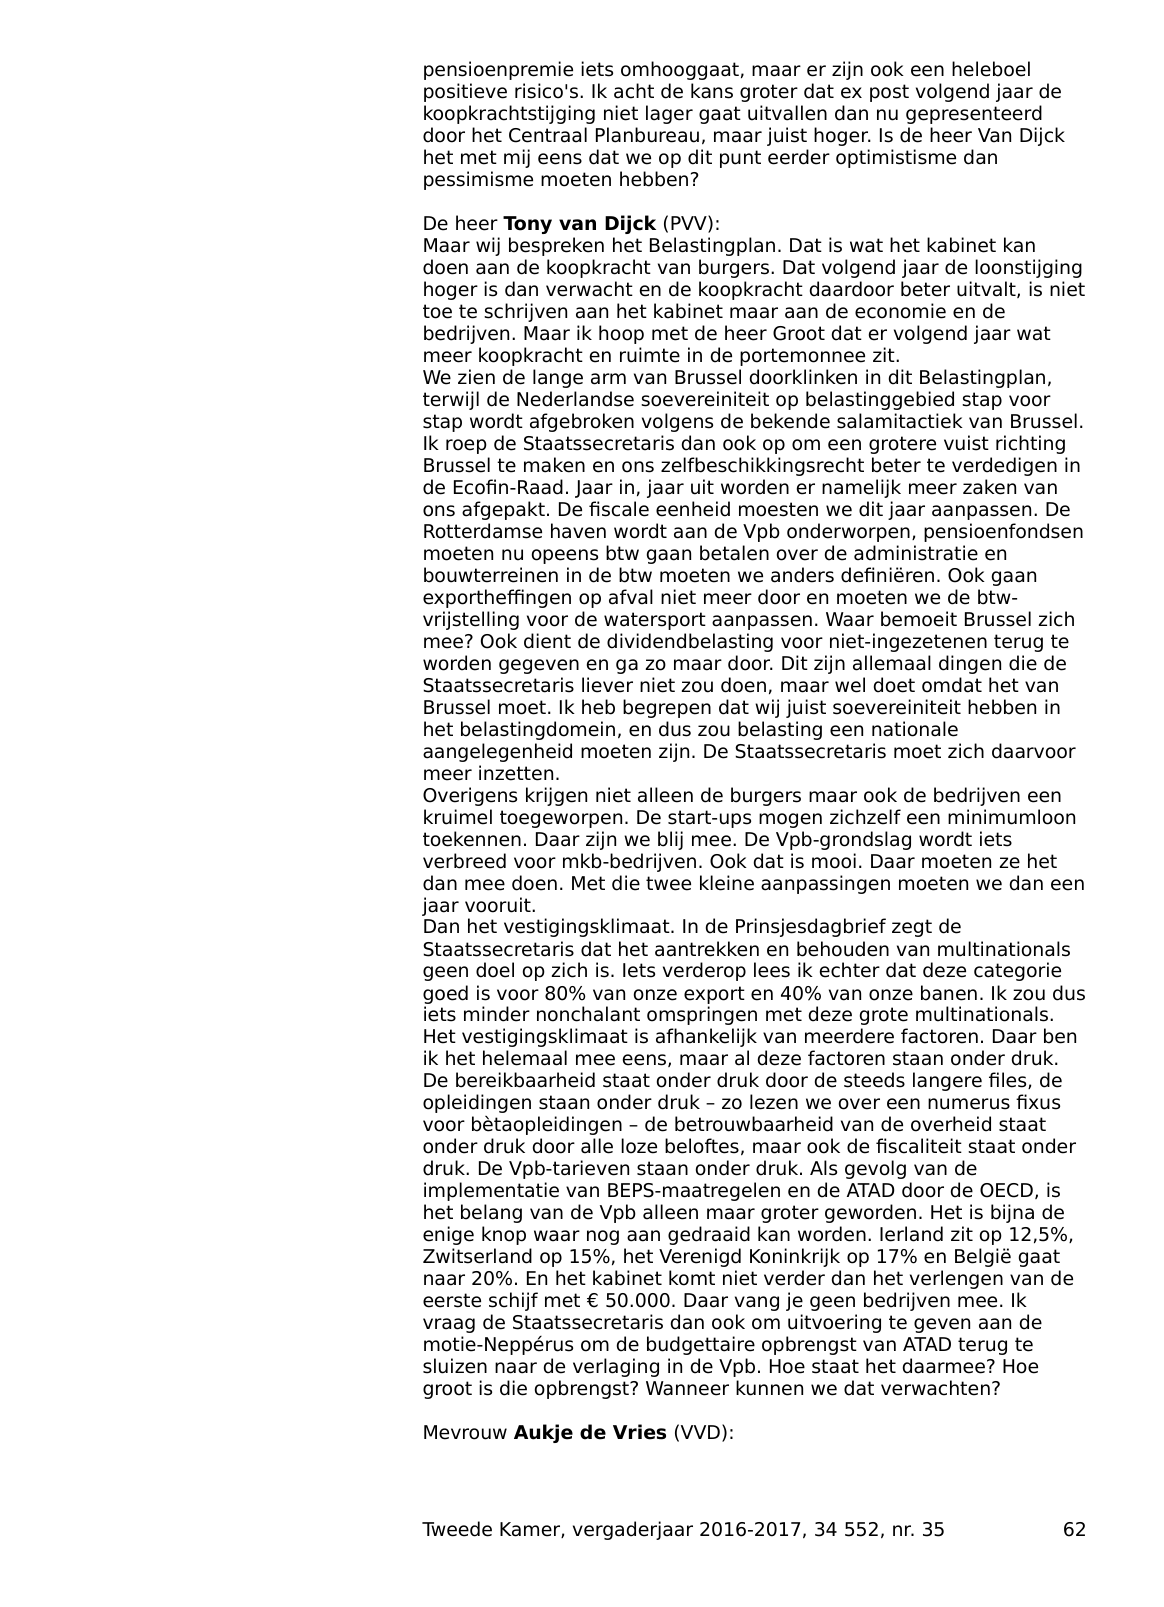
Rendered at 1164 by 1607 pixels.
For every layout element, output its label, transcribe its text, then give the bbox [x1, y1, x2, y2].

text Mevrouw Aukje de Vries (VVD): [422, 1422, 1087, 1444]
text Overigens krijgen niet alleen de burgers maar ook de bedrijven een kruimel toegeworpen. De start-ups mogen zichzelf een minimumloon toekennen. Daar zijn we blij mee. De Vpb-grondslag wordt iets verbreed voor mkb-bedrijven. Ook dat is mooi. Daar moeten ze het dan mee doen. Met die twee kleine aanpassingen moeten we dan een jaar vooruit. [422, 784, 1087, 916]
text We zien de lange arm van Brussel doorklinken in dit Belastingplan, terwijl de Nederlandse soevereiniteit op belastinggebied stap voor stap wordt afgebroken volgens de bekende salamitactiek van Brussel. Ik roep de Staatssecretaris dan ook op om een grotere vuist richting Brussel te maken en ons zelfbeschikkingsrecht beter te verdedigen in de Ecofin-Raad. Jaar in, jaar uit worden er namelijk meer zaken van ons afgepakt. De fiscale eenheid moesten we dit jaar aanpassen. De Rotterdamse haven wordt aan de Vpb onderworpen, pensioenfondsen moeten nu opeens btw gaan betalen over de administratie en bouwterreinen in de btw moeten we anders definiëren. Ook gaan exportheffingen op afval niet meer door en moeten we de btw-vrijstelling voor de watersport aanpassen. Waar bemoeit Brussel zich mee? Ook dient de dividendbelasting voor niet-ingezetenen terug te worden gegeven en ga zo maar door. Dit zijn allemaal dingen die de Staatssecretaris liever niet zou doen, maar wel doet omdat het van Brussel moet. Ik heb begrepen dat wij juist soevereiniteit hebben in het belastingdomein, en dus zou belasting een nationale aangelegenheid moeten zijn. De Staatssecretaris moet zich daarvoor meer inzetten. [422, 367, 1087, 784]
text De heer Tony van Dijck (PVV): [422, 213, 1087, 235]
text Dan het vestigingsklimaat. In de Prinsjesdagbrief zegt de Staatssecretaris dat het aantrekken en behouden van multinationals geen doel op zich is. Iets verderop lees ik echter dat deze categorie goed is voor 80% van onze export en 40% van onze banen. Ik zou dus iets minder nonchalant omspringen met deze grote multinationals. Het vestigingsklimaat is afhankelijk van meerdere factoren. Daar ben ik het helemaal mee eens, maar al deze factoren staan onder druk. De bereikbaarheid staat onder druk door de steeds langere files, de opleidingen staan onder druk – zo lezen we over een numerus fixus voor bètaopleidingen – de betrouwbaarheid van de overheid staat onder druk door alle loze beloftes, maar ook de fiscaliteit staat onder druk. De Vpb-tarieven staan onder druk. Als gevolg van de implementatie van BEPS-maatregelen en de ATAD door de OECD, is het belang van de Vpb alleen maar groter geworden. Het is bijna de enige knop waar nog aan gedraaid kan worden. Ierland zit op 12,5%, Zwitserland op 15%, het Verenigd Koninkrijk op 17% en België gaat naar 20%. En het kabinet komt niet verder dan het verlengen van de eerste schijf met € 50.000. Daar vang je geen bedrijven mee. Ik vraag de Staatssecretaris dan ook om uitvoering te geven aan de motie-Neppérus om de budgettaire opbrengst van ATAD terug te sluizen naar de verlaging in de Vpb. Hoe staat het daarmee? Hoe groot is die opbrengst? Wanneer kunnen we dat verwachten? [422, 916, 1087, 1400]
text Maar wij bespreken het Belastingplan. Dat is wat het kabinet kan doen aan de koopkracht van burgers. Dat volgend jaar de loonstijging hoger is dan verwacht en de koopkracht daardoor beter uitvalt, is niet toe te schrijven aan het kabinet maar aan de economie en de bedrijven. Maar ik hoop met de heer Groot dat er volgend jaar wat meer koopkracht en ruimte in de portemonnee zit. [422, 235, 1087, 367]
text pensioenpremie iets omhooggaat, maar er zijn ook een heleboel positieve risico's. Ik acht de kans groter dat ex post volgend jaar de koopkrachtstijging niet lager gaat uitvallen dan nu gepresenteerd door het Centraal Planbureau, maar juist hoger. Is de heer Van Dijck het met mij eens dat we op dit punt eerder optimistisme dan pessimisme moeten hebben? [422, 59, 1087, 191]
